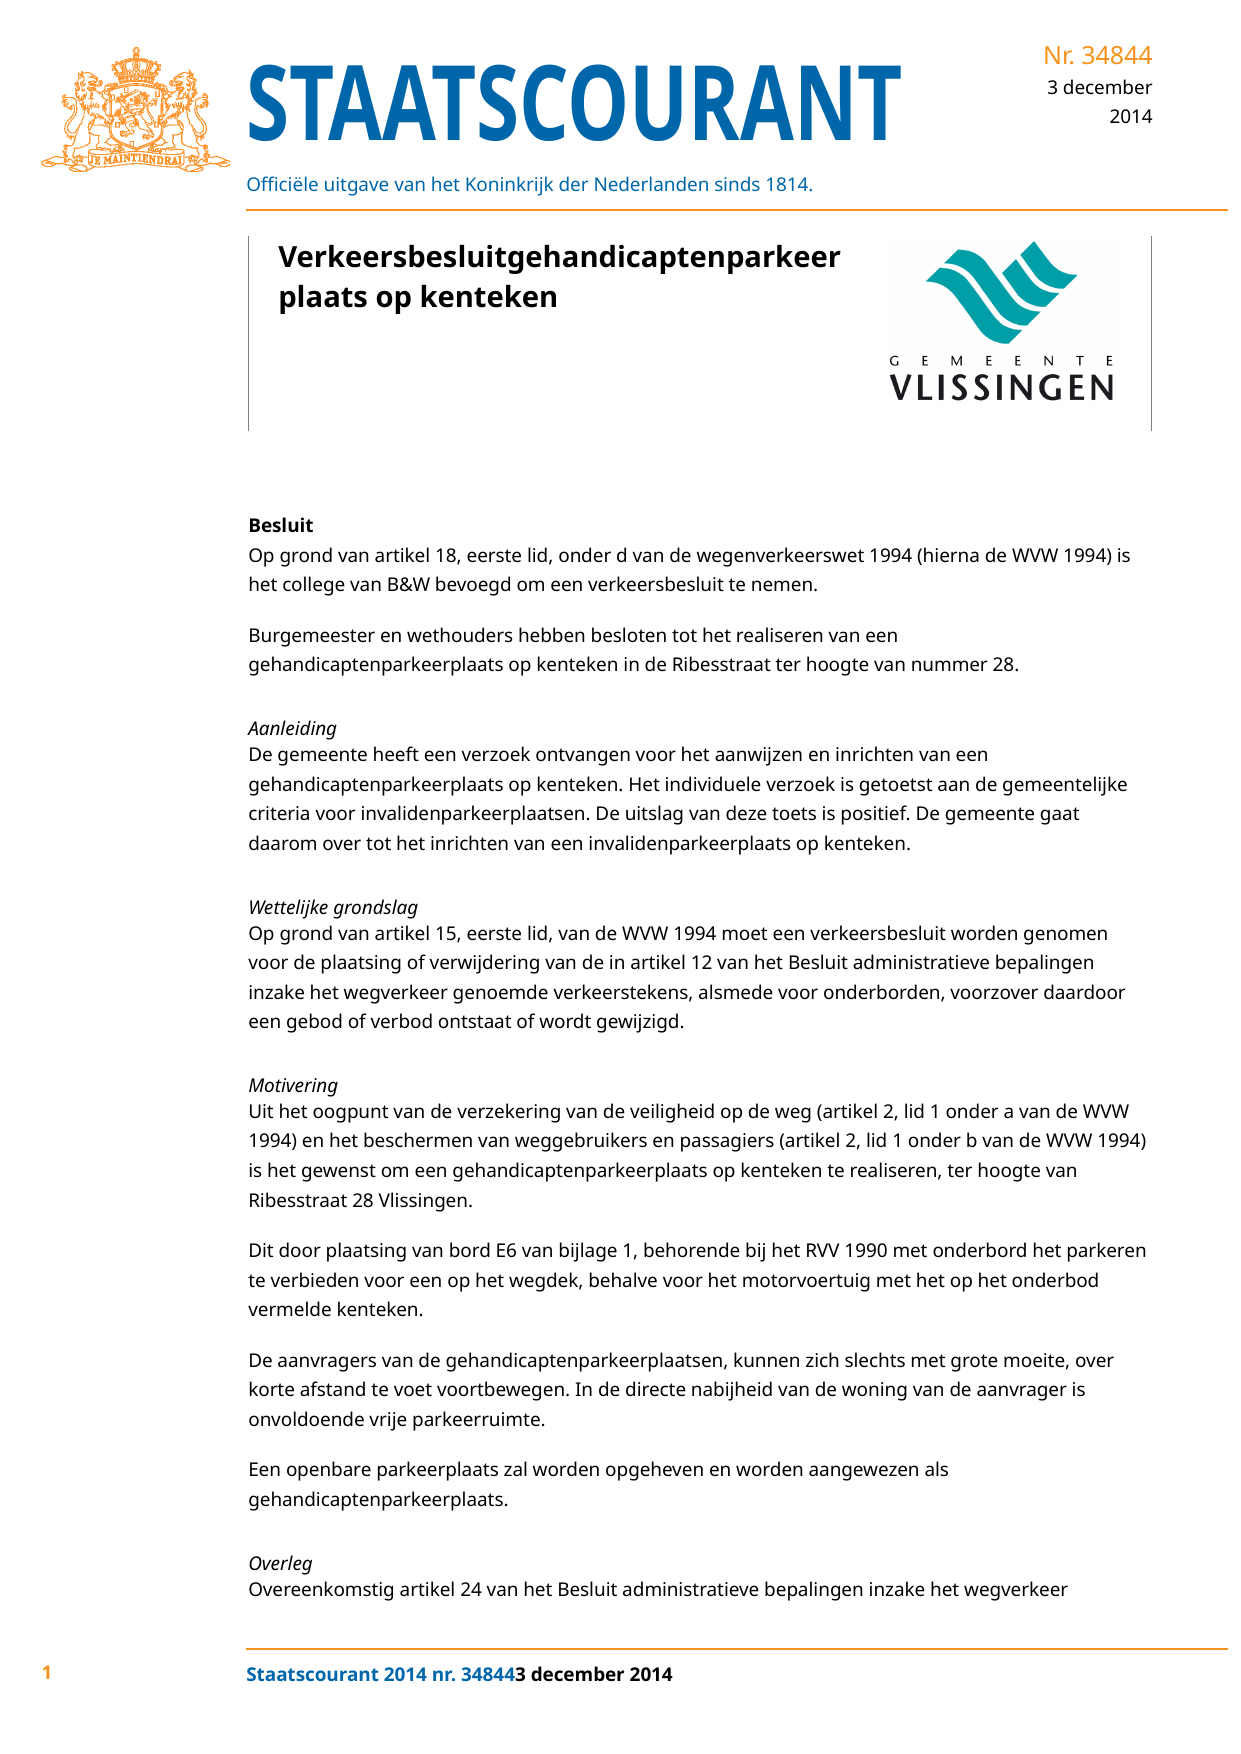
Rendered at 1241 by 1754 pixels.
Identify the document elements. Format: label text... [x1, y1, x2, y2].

text Een openbare parkeerplaats zal worden opgeheven en worden aangewezen als gehandicaptenparkeerplaats. [248, 1456, 1152, 1512]
text Op grond van artikel 15, eerste lid, van de WVW 1994 moet een verkeersbesluit worden genomen voor de plaatsing of verwijdering van de in artikel 12 van het Besluit administratieve bepalingen inzake het wegverkeer genoemde verkeerstekens, alsmede voor onderborden, voorzover daardoor een gebod of verbod ontstaat of wordt gewijzigd. [248, 920, 1152, 1034]
text Burgemeester en wethouders hebben besloten tot het realiseren van een gehandicaptenparkeerplaats op kenteken in de Ribesstraat ter hoogte van nummer 28. [248, 622, 1152, 677]
text Op grond van artikel 18, eerste lid, onder d van de wegenverkeerswet 1994 (hierna de WVW 1994) is het college van B&W bevoegd om een verkeersbesluit te nemen. [248, 542, 1152, 597]
text Uit het oogpunt van de verzekering van de veiligheid op de weg (artikel 2, lid 1 onder a van de WVW 1994) en het beschermen van weggebruikers en passagiers (artikel 2, lid 1 onder b van de WVW 1994) is het gewenst om een gehandicaptenparkeerplaats op kenteken te realiseren, ter hoogte van Ribesstraat 28 Vlissingen. [248, 1098, 1152, 1213]
table_header [850, 236, 1151, 431]
picture [882, 236, 1119, 406]
text Wettelijke grondslag [248, 894, 1152, 920]
text Overeenkomstig artikel 24 van het Besluit administratieve bepalingen inzake het wegverkeer [248, 1576, 1152, 1601]
text De gemeente heeft een verzoek ontvangen voor het aanwijzen en inrichten van een gehandicaptenparkeerplaats op kenteken. Het individuele verzoek is getoetst aan de gemeentelijke criteria voor invalidenparkeerplaatsen. De uitslag van deze toets is positief. De gemeente gaat daarom over tot het inrichten van een invalidenparkeerplaats op kenteken. [248, 741, 1152, 856]
text Overleg [248, 1550, 1152, 1576]
text De aanvragers van de gehandicaptenparkeerplaatsen, kunnen zich slechts met grote moeite, over korte afstand te voet voortbewegen. In de directe nabijheid van de woning van de aanvrager is onvoldoende vrije parkeerruimte. [248, 1347, 1152, 1432]
text Motivering [248, 1072, 1152, 1098]
text Dit door plaatsing van bord E6 van bijlage 1, behorende bij het RVV 1990 met onderbord het parkeren te verbieden voor een op het wegdek, behalve voor het motorvoertuig met het op het onderbod vermelde kenteken. [248, 1237, 1152, 1322]
table_header Verkeersbesluitgehandicaptenparkeerplaats op kenteken [249, 236, 850, 431]
text Besluit [248, 512, 1152, 538]
picture [41, 47, 231, 172]
text Aanleiding [248, 716, 1152, 741]
